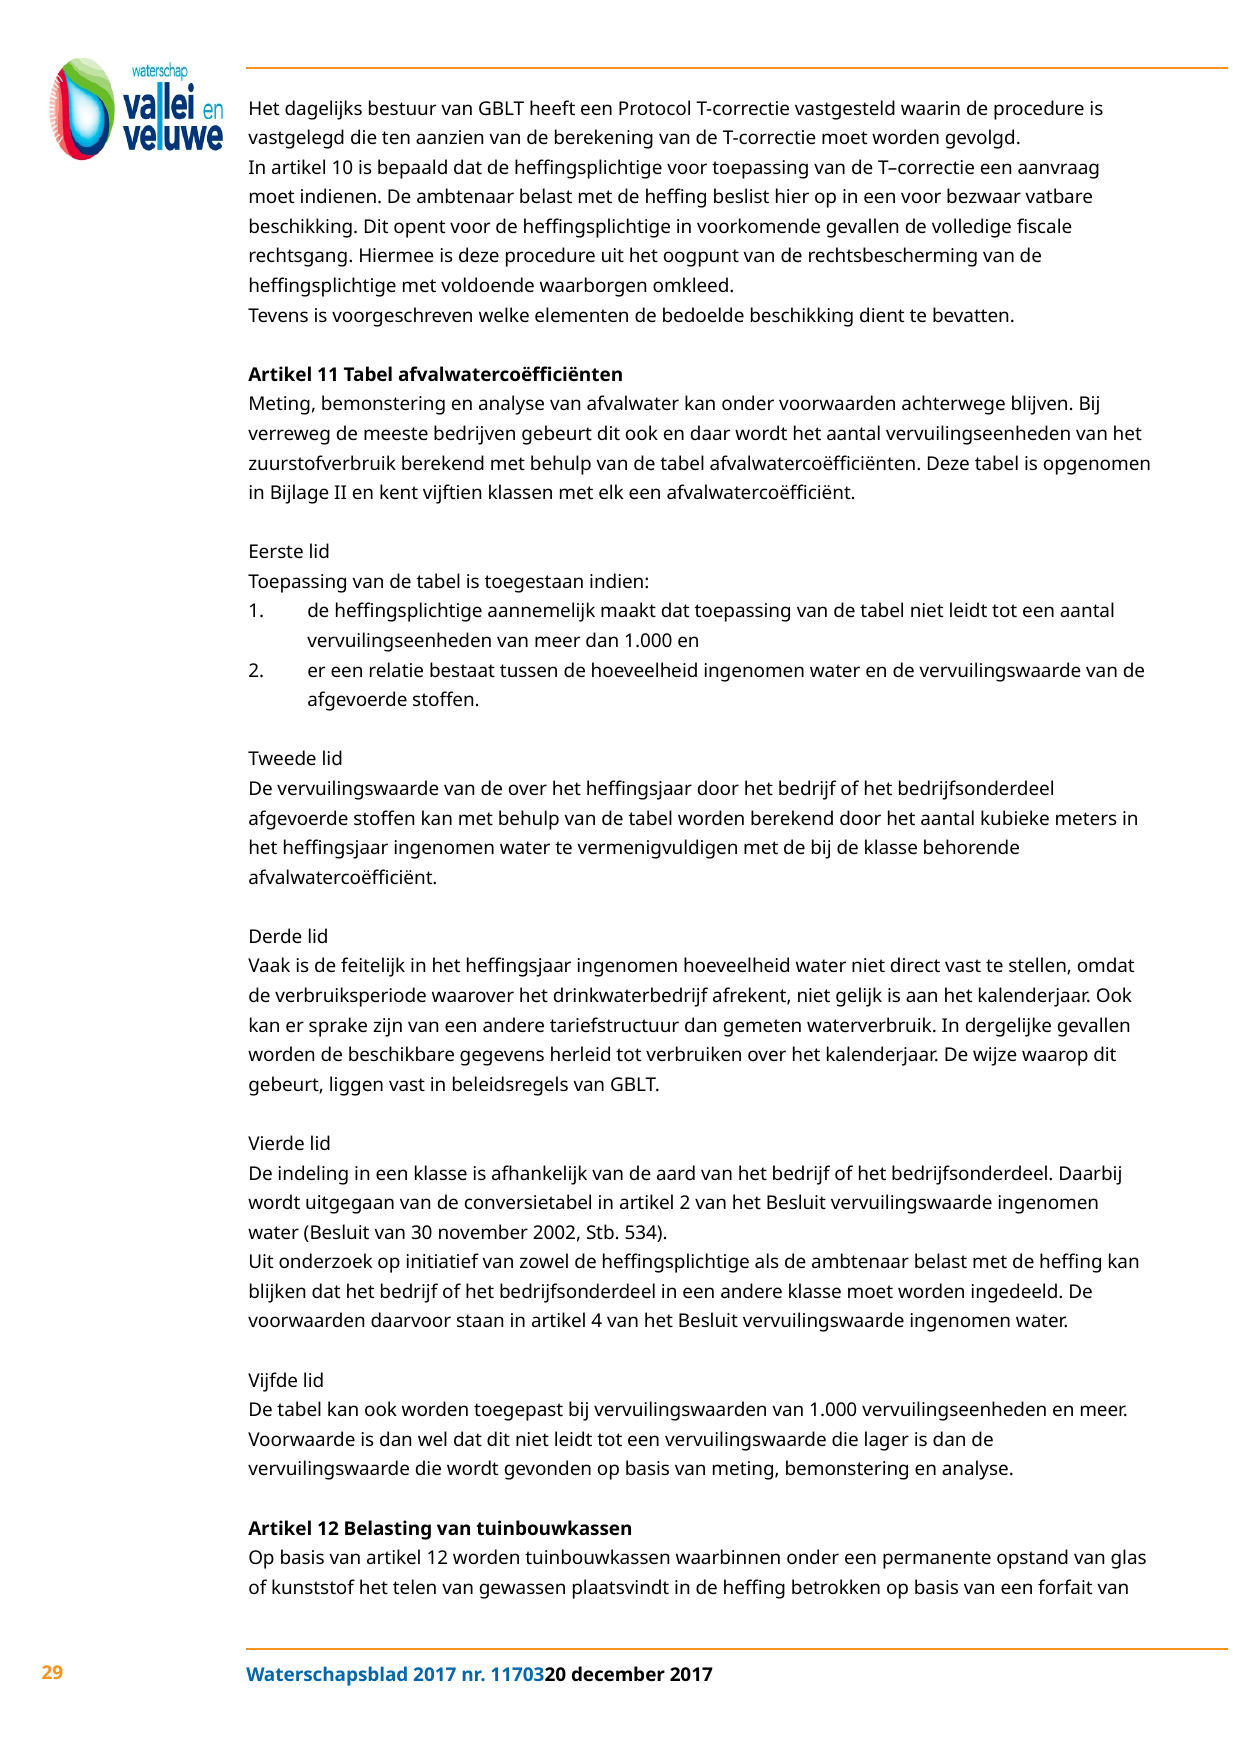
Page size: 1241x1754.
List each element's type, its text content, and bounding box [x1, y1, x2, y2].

text Meting, bemonstering en analyse van afvalwater kan onder voorwaarden achterwege blijven. Bij verreweg de meeste bedrijven gebeurt dit ook en daar wordt het aantal vervuilingseenheden van het zuurstofverbruik berekend met behulp van de tabel afvalwatercoëfficiënten. Deze tabel is opgenomen in Bijlage II en kent vijftien klassen met elk een afvalwatercoëfficiënt. [248, 391, 1152, 505]
text De vervuilingswaarde van de over het heffingsjaar door het bedrijf of het bedrijfsonderdeel afgevoerde stoffen kan met behulp van de tabel worden berekend door het aantal kubieke meters in het heffingsjaar ingenomen water te vermenigvuldigen met de bij de klasse behorende afvalwatercoëfficiënt. [248, 775, 1152, 890]
text Toepassing van de tabel is toegestaan indien: [248, 568, 1152, 594]
text De indeling in een klasse is afhankelijk van de aard van het bedrijf of het bedrijfsonderdeel. Daarbij wordt uitgegaan van de conversietabel in artikel 2 van het Besluit vervuilingswaarde ingenomen water (Besluit van 30 november 2002, Stb. 534). [248, 1160, 1152, 1245]
text Tweede lid [248, 746, 1152, 771]
text Vijfde lid [248, 1367, 1152, 1393]
text Op basis van artikel 12 worden tuinbouwkassen waarbinnen onder een permanente opstand van glas of kunststof het telen van gewassen plaatsvindt in de heffing betrokken op basis van een forfait van [248, 1544, 1152, 1600]
picture [41, 47, 231, 172]
text Derde lid [248, 923, 1152, 949]
text Eerste lid [248, 538, 1152, 564]
text Artikel 12 Belasting van tuinbouwkassen [248, 1515, 1152, 1541]
text Vaak is de feitelijk in het heffingsjaar ingenomen hoeveelheid water niet direct vast te stellen, omdat de verbruiksperiode waarover het drinkwaterbedrijf afrekent, niet gelijk is aan het kalenderjaar. Ook kan er sprake zijn van een andere tariefstructuur dan gemeten waterverbruik. In dergelijke gevallen worden de beschikbare gegevens herleid tot verbruiken over het kalenderjaar. De wijze waarop dit gebeurt, liggen vast in beleidsregels van GBLT. [248, 953, 1152, 1097]
text Het dagelijks bestuur van GBLT heeft een Protocol T-correctie vastgesteld waarin de procedure is vastgelegd die ten aanzien van de berekening van de T-correctie moet worden gevolgd. [248, 95, 1152, 150]
list er een relatie bestaat tussen de hoeveelheid ingenomen water en de vervuilingswaarde van de afgevoerde stoffen. [248, 657, 1152, 712]
text Uit onderzoek op initiatief van zowel de heffingsplichtige als de ambtenaar belast met de heffing kan blijken dat het bedrijf of het bedrijfsonderdeel in een andere klasse moet worden ingedeeld. De voorwaarden daarvoor staan in artikel 4 van het Besluit vervuilingswaarde ingenomen water. [248, 1248, 1152, 1333]
text Vierde lid [248, 1130, 1152, 1156]
list de heffingsplichtige aannemelijk maakt dat toepassing van de tabel niet leidt tot een aantal vervuilingseenheden van meer dan 1.000 en [248, 598, 1152, 653]
text Tevens is voorgeschreven welke elementen de bedoelde beschikking dient te bevatten. [248, 302, 1152, 328]
text In artikel 10 is bepaald dat de heffingsplichtige voor toepassing van de T–correctie een aanvraag moet indienen. De ambtenaar belast met de heffing beslist hier op in een voor bezwaar vatbare beschikking. Dit opent voor de heffingsplichtige in voorkomende gevallen de volledige fiscale rechtsgang. Hiermee is deze procedure uit het oogpunt van de rechtsbescherming van de heffingsplichtige met voldoende waarborgen omkleed. [248, 154, 1152, 298]
text De tabel kan ook worden toegepast bij vervuilingswaarden van 1.000 vervuilingseenheden en meer. Voorwaarde is dan wel dat dit niet leidt tot een vervuilingswaarde die lager is dan de vervuilingswaarde die wordt gevonden op basis van meting, bemonstering en analyse. [248, 1396, 1152, 1481]
text Artikel 11 Tabel afvalwatercoëfficiënten [248, 361, 1152, 387]
